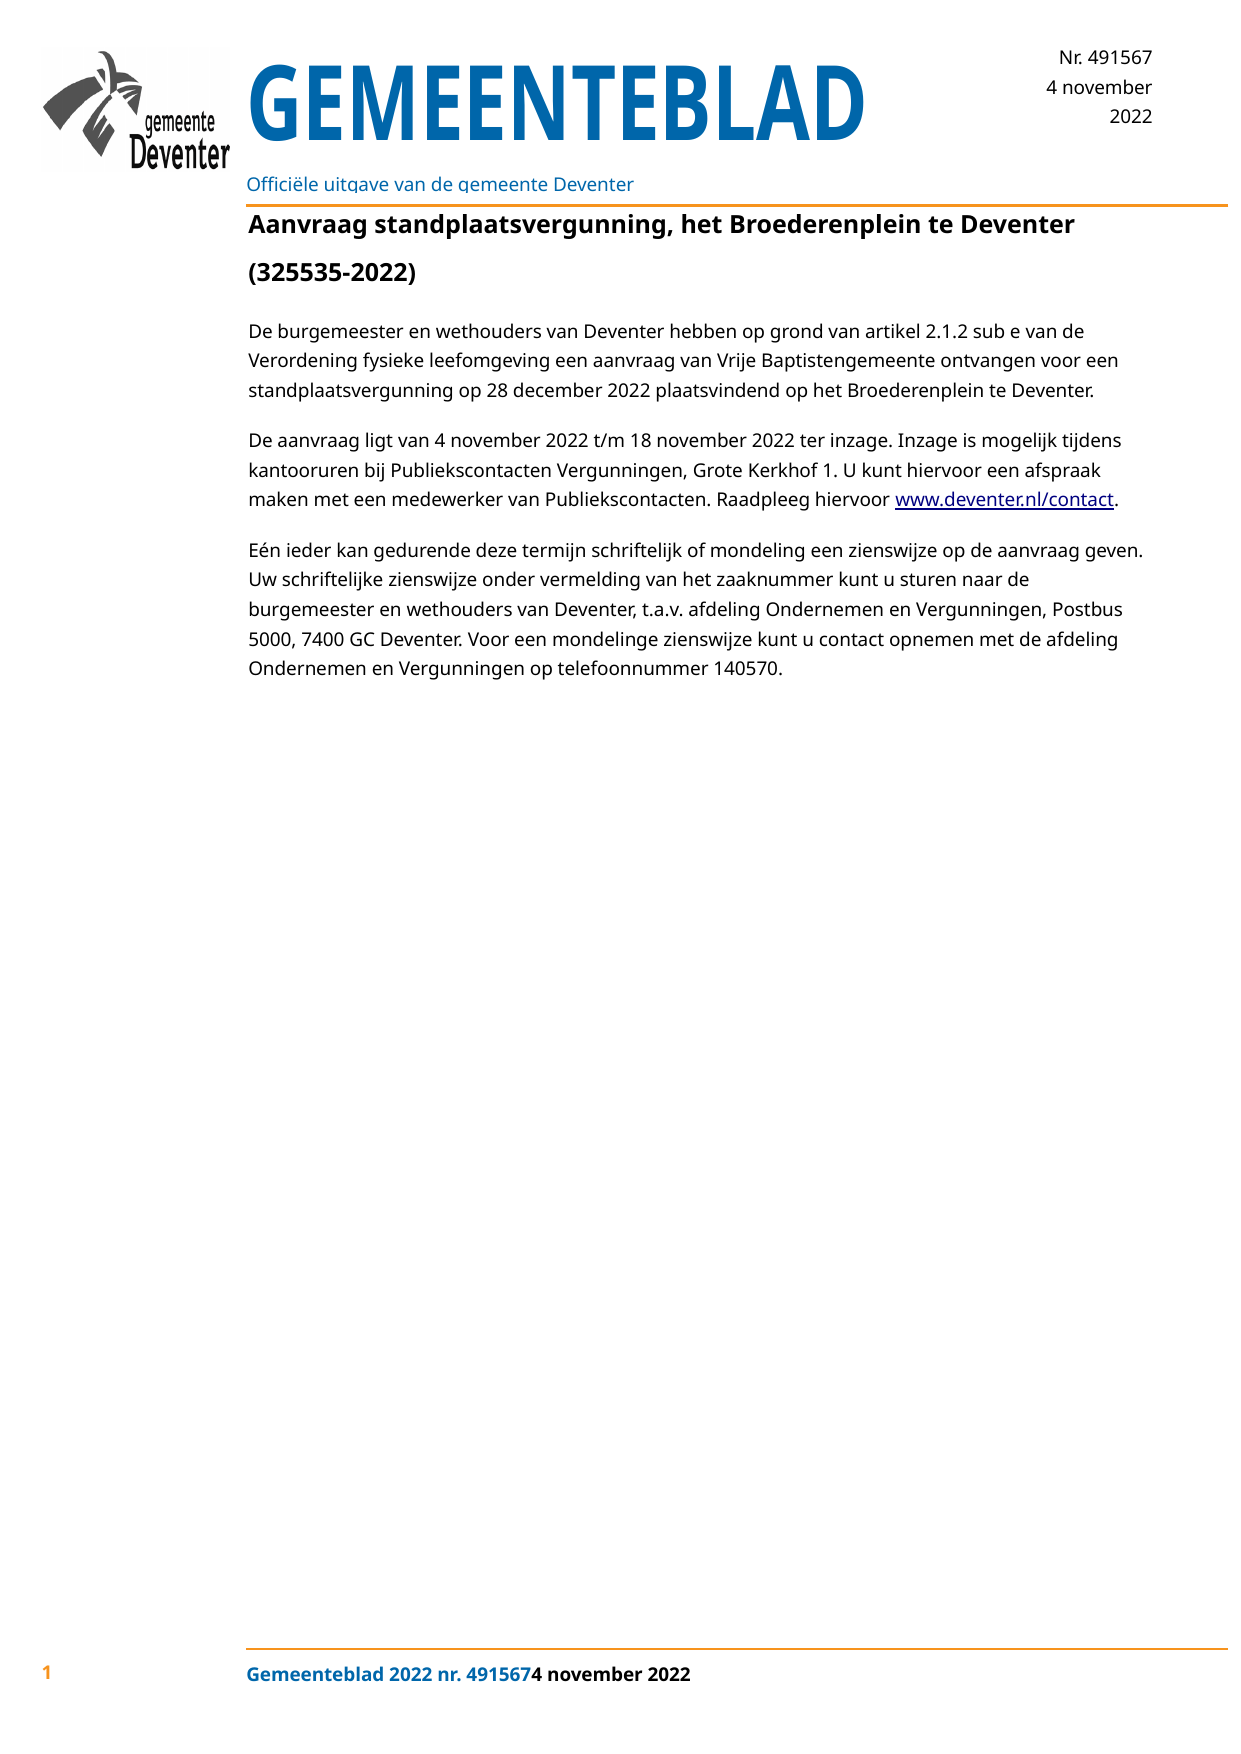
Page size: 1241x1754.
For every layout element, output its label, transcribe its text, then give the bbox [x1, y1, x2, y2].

picture [41, 47, 231, 172]
text Eén ieder kan gedurende deze termijn schriftelijk of mondeling een zienswijze op de aanvraag geven. Uw schriftelijke zienswijze onder vermelding van het zaaknummer kunt u sturen naar de burgemeester en wethouders van Deventer, t.a.v. afdeling Ondernemen en Vergunningen, Postbus 5000, 7400 GC Deventer. Voor een mondelinge zienswijze kunt u contact opnemen met de afdeling Ondernemen en Vergunningen op telefoonnummer 140570. [248, 537, 1152, 681]
text Aanvraag standplaatsvergunning, het Broederenplein te Deventer (325535-2022) [248, 207, 1152, 288]
text De burgemeester en wethouders van Deventer hebben op grond van artikel 2.1.2 sub e van de Verordening fysieke leefomgeving een aanvraag van Vrije Baptistengemeente ontvangen voor een standplaatsvergunning op 28 december 2022 plaatsvindend op het Broederenplein te Deventer. [248, 318, 1152, 403]
text De aanvraag ligt van 4 november 2022 t/m 18 november 2022 ter inzage. Inzage is mogelijk tijdens kantooruren bij Publiekscontacten Vergunningen, Grote Kerkhof 1. U kunt hiervoor een afspraak maken met een medewerker van Publiekscontacten. Raadpleeg hiervoor www.deventer.nl/contact. [248, 427, 1152, 512]
